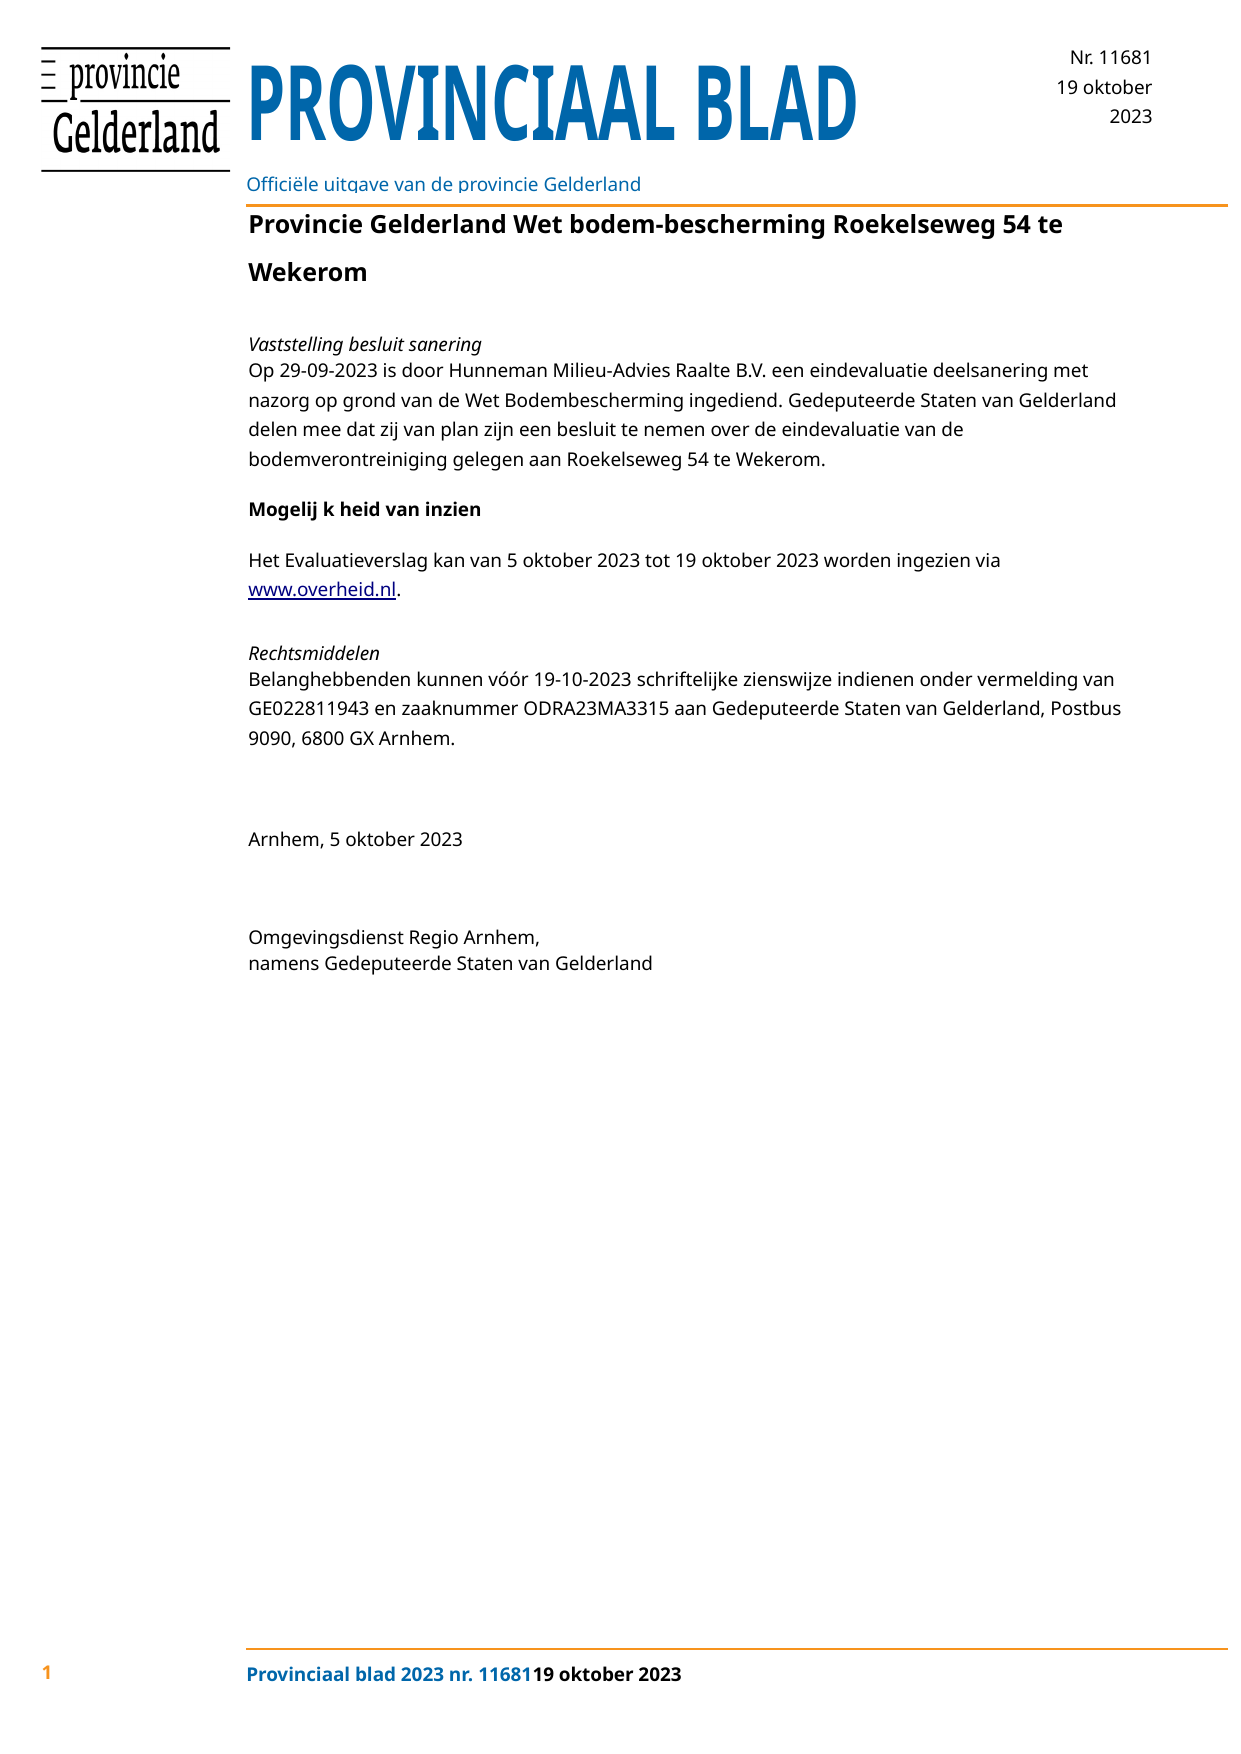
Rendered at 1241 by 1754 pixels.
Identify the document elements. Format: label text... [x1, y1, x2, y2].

text namens Gedeputeerde Staten van Gelderland [248, 950, 1152, 976]
text Mogelij k heid van inzien [248, 496, 1152, 522]
text Belanghebbenden kunnen vóór 19-10-2023 schriftelijke zienswijze indienen onder vermelding van GE022811943 en zaaknummer ODRA23MA3315 aan Gedeputeerde Staten van Gelderland, Postbus 9090, 6800 GX Arnhem. [248, 666, 1152, 751]
text Vaststelling besluit sanering [248, 331, 1152, 357]
picture [41, 47, 231, 172]
text Arnhem, 5 oktober 2023 [248, 826, 1152, 852]
text Rechtsmiddelen [248, 640, 1152, 666]
text Op 29-09-2023 is door Hunneman Milieu-Advies Raalte B.V. een eindevaluatie deelsanering met nazorg op grond van de Wet Bodembescherming ingediend. Gedeputeerde Staten van Gelderland delen mee dat zij van plan zijn een besluit te nemen over de eindevaluatie van de bodemverontreiniging gelegen aan Roekelseweg 54 te Wekerom. [248, 357, 1152, 472]
text Omgevingsdienst Regio Arnhem, [248, 924, 1152, 950]
text Het Evaluatieverslag kan van 5 oktober 2023 tot 19 oktober 2023 worden ingezien via www.overheid.nl. [248, 547, 1152, 602]
text Provincie Gelderland Wet bodem-bescherming Roekelseweg 54 te Wekerom [248, 207, 1152, 288]
